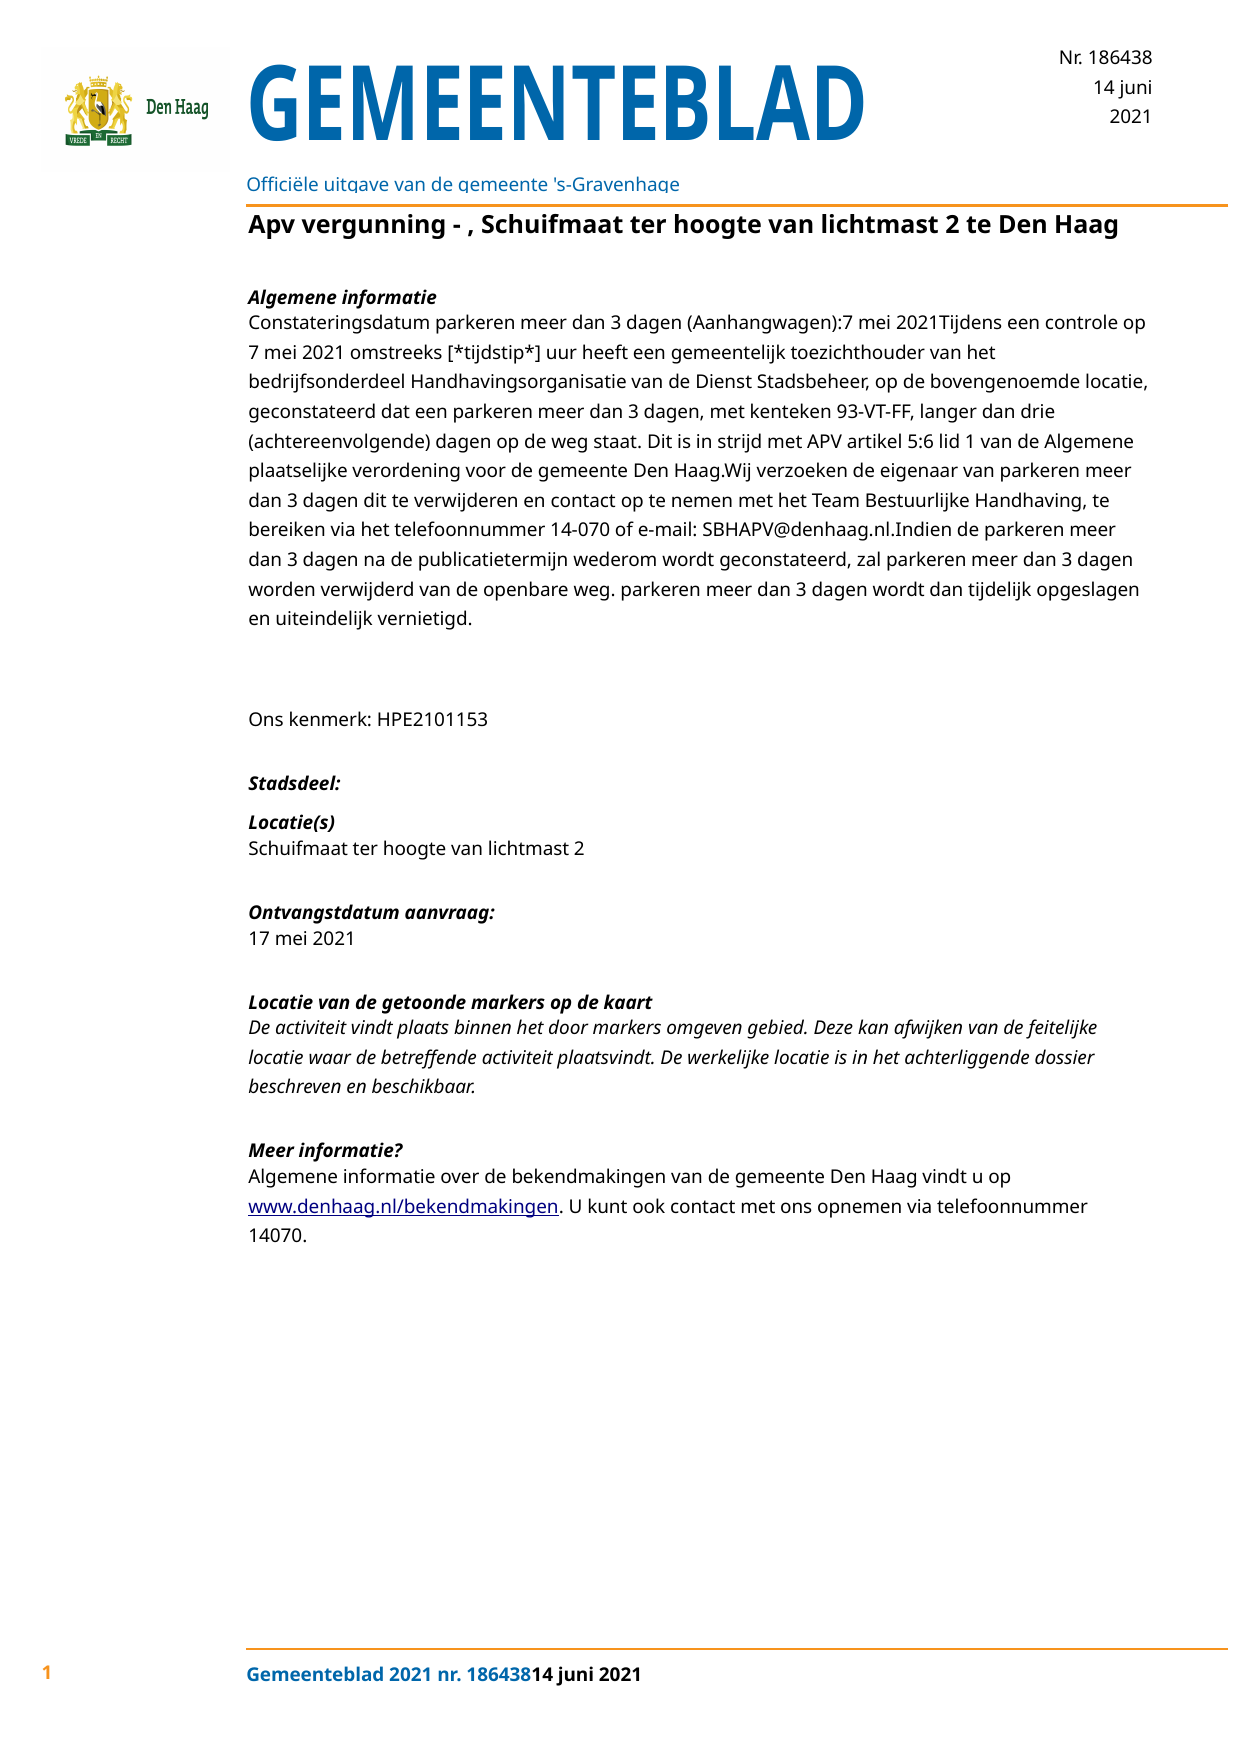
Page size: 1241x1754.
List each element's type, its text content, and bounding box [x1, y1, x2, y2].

text De activiteit vindt plaats binnen het door markers omgeven gebied. Deze kan afwijken van de feitelijke locatie waar de betreffende activiteit plaatsvindt. De werkelijke locatie is in het achterliggende dossier beschreven en beschikbaar. [248, 1014, 1152, 1099]
text Locatie(s) [248, 809, 1152, 835]
text Ons kenmerk: HPE2101153 [248, 706, 1152, 732]
text Algemene informatie over de bekendmakingen van de gemeente Den Haag vindt u op www.denhaag.nl/bekendmakingen. U kunt ook contact met ons opnemen via telefoonnummer 14070. [248, 1163, 1152, 1248]
text 17 mei 2021 [248, 925, 1152, 951]
text Algemene informatie [248, 284, 1152, 309]
text Locatie van de getoonde markers op de kaart [248, 989, 1152, 1014]
text Meer informatie? [248, 1138, 1152, 1163]
text Apv vergunning - , Schuifmaat ter hoogte van lichtmast 2 te Den Haag [248, 207, 1152, 241]
text Stadsdeel: [248, 770, 1152, 796]
picture [41, 47, 231, 172]
text Ontvangstdatum aanvraag: [248, 899, 1152, 925]
text Schuifmaat ter hoogte van lichtmast 2 [248, 835, 1152, 861]
text Constateringsdatum parkeren meer dan 3 dagen (Aanhangwagen):7 mei 2021Tijdens een controle op 7 mei 2021 omstreeks [*tijdstip*] uur heeft een gemeentelijk toezichthouder van het bedrijfsonderdeel Handhavingsorganisatie van de Dienst Stadsbeheer, op de bovengenoemde locatie, geconstateerd dat een parkeren meer dan 3 dagen, met kenteken 93-VT-FF, langer dan drie (achtereenvolgende) dagen op de weg staat. Dit is in strijd met APV artikel 5:6 lid 1 van de Algemene plaatselijke verordening voor de gemeente Den Haag.Wij verzoeken de eigenaar van parkeren meer dan 3 dagen dit te verwijderen en contact op te nemen met het Team Bestuurlijke Handhaving, te bereiken via het telefoonnummer 14-070 of e-mail: SBHAPV@denhaag.nl.Indien de parkeren meer dan 3 dagen na de publicatietermijn wederom wordt geconstateerd, zal parkeren meer dan 3 dagen worden verwijderd van de openbare weg. parkeren meer dan 3 dagen wordt dan tijdelijk opgeslagen en uiteindelijk vernietigd. [248, 309, 1152, 631]
